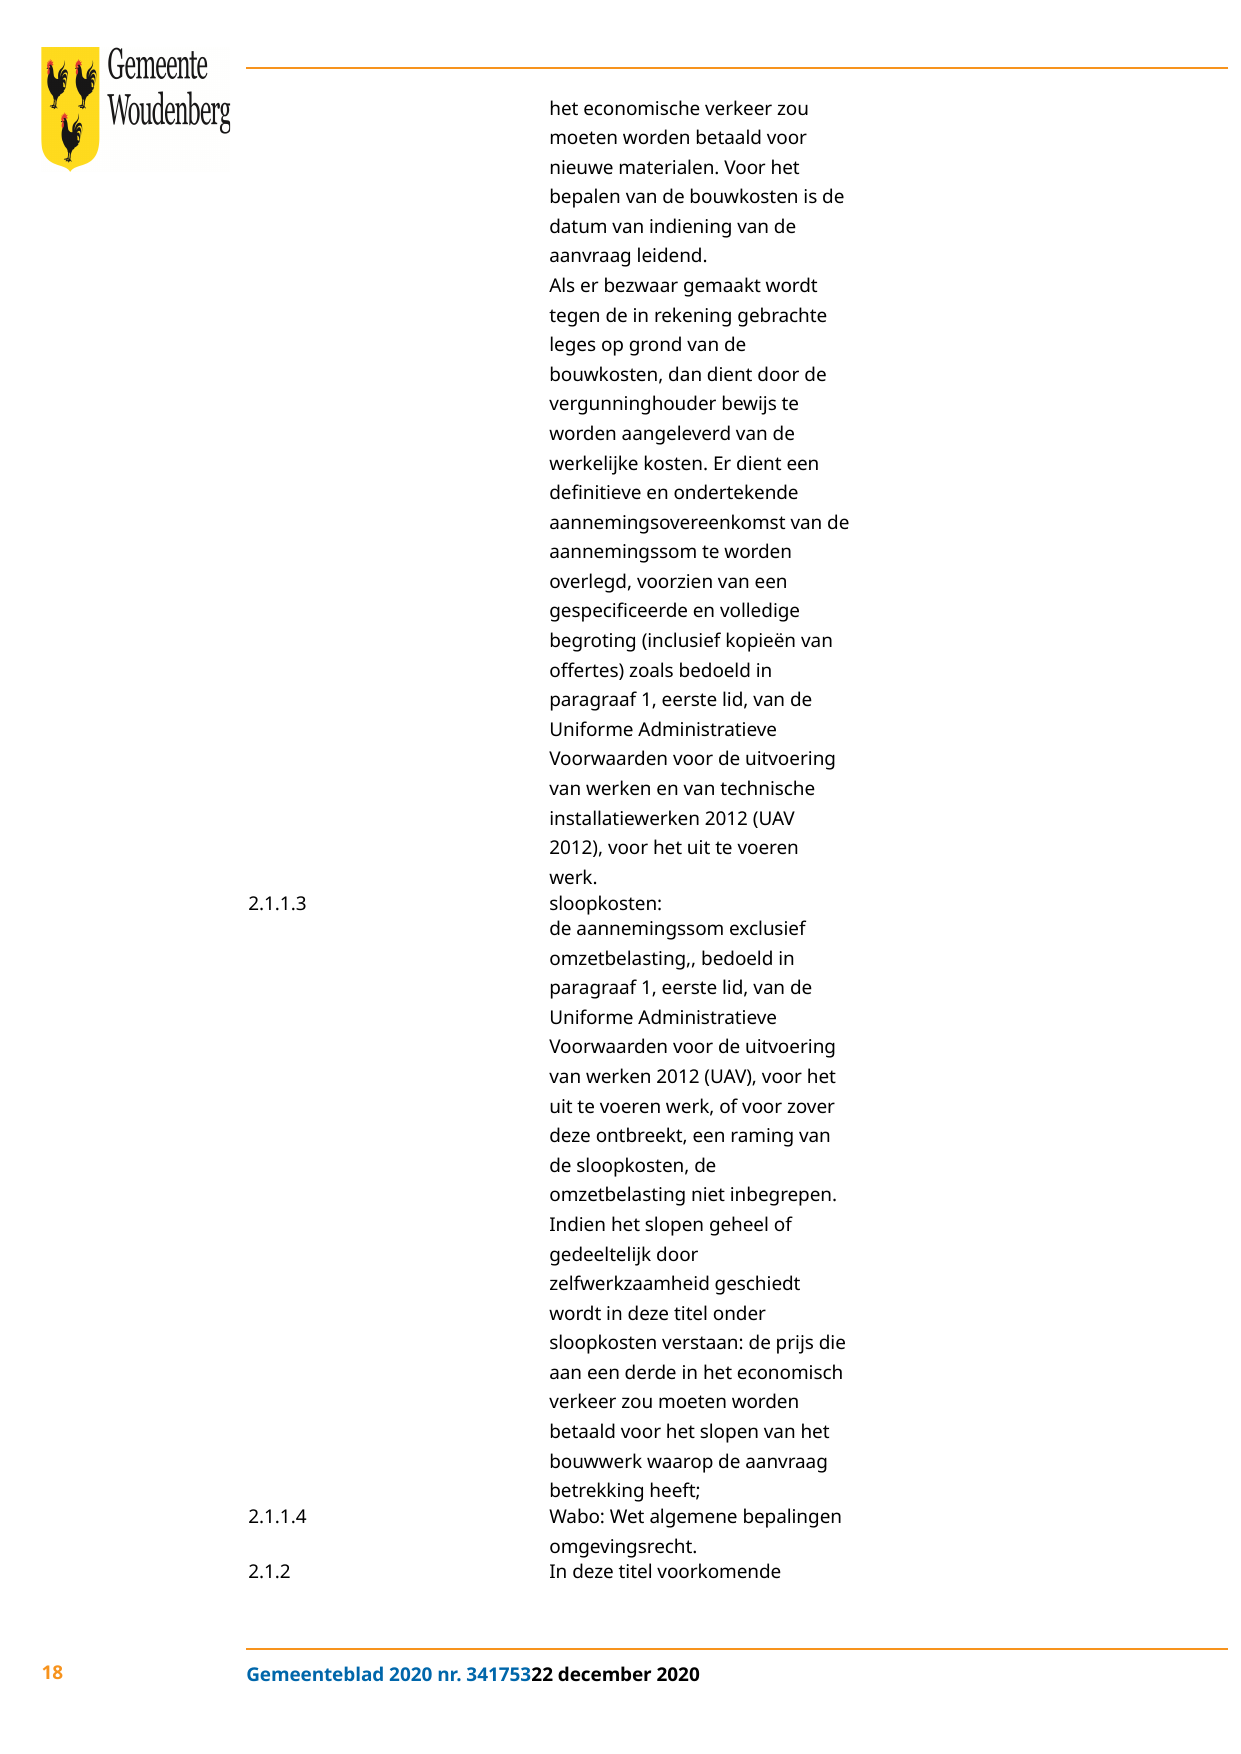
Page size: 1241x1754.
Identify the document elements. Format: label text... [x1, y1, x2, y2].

table_cell het economische verkeer zou moeten worden betaald voor nieuwe materialen. Voor het bepalen van de bouwkosten is de datum van indiening van de aanvraag leidend. Als er bezwaar gemaakt wordt tegen de in rekening gebrachte leges op grond van de bouwkosten, dan dient door de vergunninghouder bewijs te worden aangeleverd van de werkelijke kosten. Er dient een definitieve en ondertekende aannemingsovereenkomst van de aannemingssom te worden overlegd, voorzien van een gespecificeerde en volledige begroting (inclusief kopieën van offertes) zoals bedoeld in paragraaf 1, eerste lid, van de Uniforme Administratieve Voorwaarden voor de uitvoering van werken en van technische installatiewerken 2012 (UAV 2012), voor het uit te voeren werk. [549, 95, 850, 890]
picture [41, 47, 231, 172]
table_cell [850, 890, 1152, 915]
table_cell [850, 915, 1152, 1503]
table_cell [850, 1503, 1152, 1558]
table_cell 2.1.2 [248, 1559, 549, 1584]
table_cell 2.1.1.3 [248, 890, 549, 915]
table_cell In deze titel voorkomende [549, 1559, 850, 1584]
table_cell [248, 915, 549, 1503]
table_cell [850, 1559, 1152, 1584]
table_cell de aannemingssom exclusief omzetbelasting,, bedoeld in paragraaf 1, eerste lid, van de Uniforme Administratieve Voorwaarden voor de uitvoering van werken 2012 (UAV), voor het uit te voeren werk, of voor zover deze ontbreekt, een raming van de sloopkosten, de omzetbelasting niet inbegrepen. Indien het slopen geheel of gedeeltelijk door zelfwerkzaamheid geschiedt wordt in deze titel onder sloopkosten verstaan: de prijs die aan een derde in het economisch verkeer zou moeten worden betaald voor het slopen van het bouwwerk waarop de aanvraag betrekking heeft; [549, 915, 850, 1503]
table_cell [248, 95, 549, 890]
table_cell [850, 95, 1152, 890]
table_cell 2.1.1.4 [248, 1503, 549, 1558]
table_cell sloopkosten: [549, 890, 850, 915]
table_cell Wabo: Wet algemene bepalingen omgevingsrecht. [549, 1503, 850, 1558]
